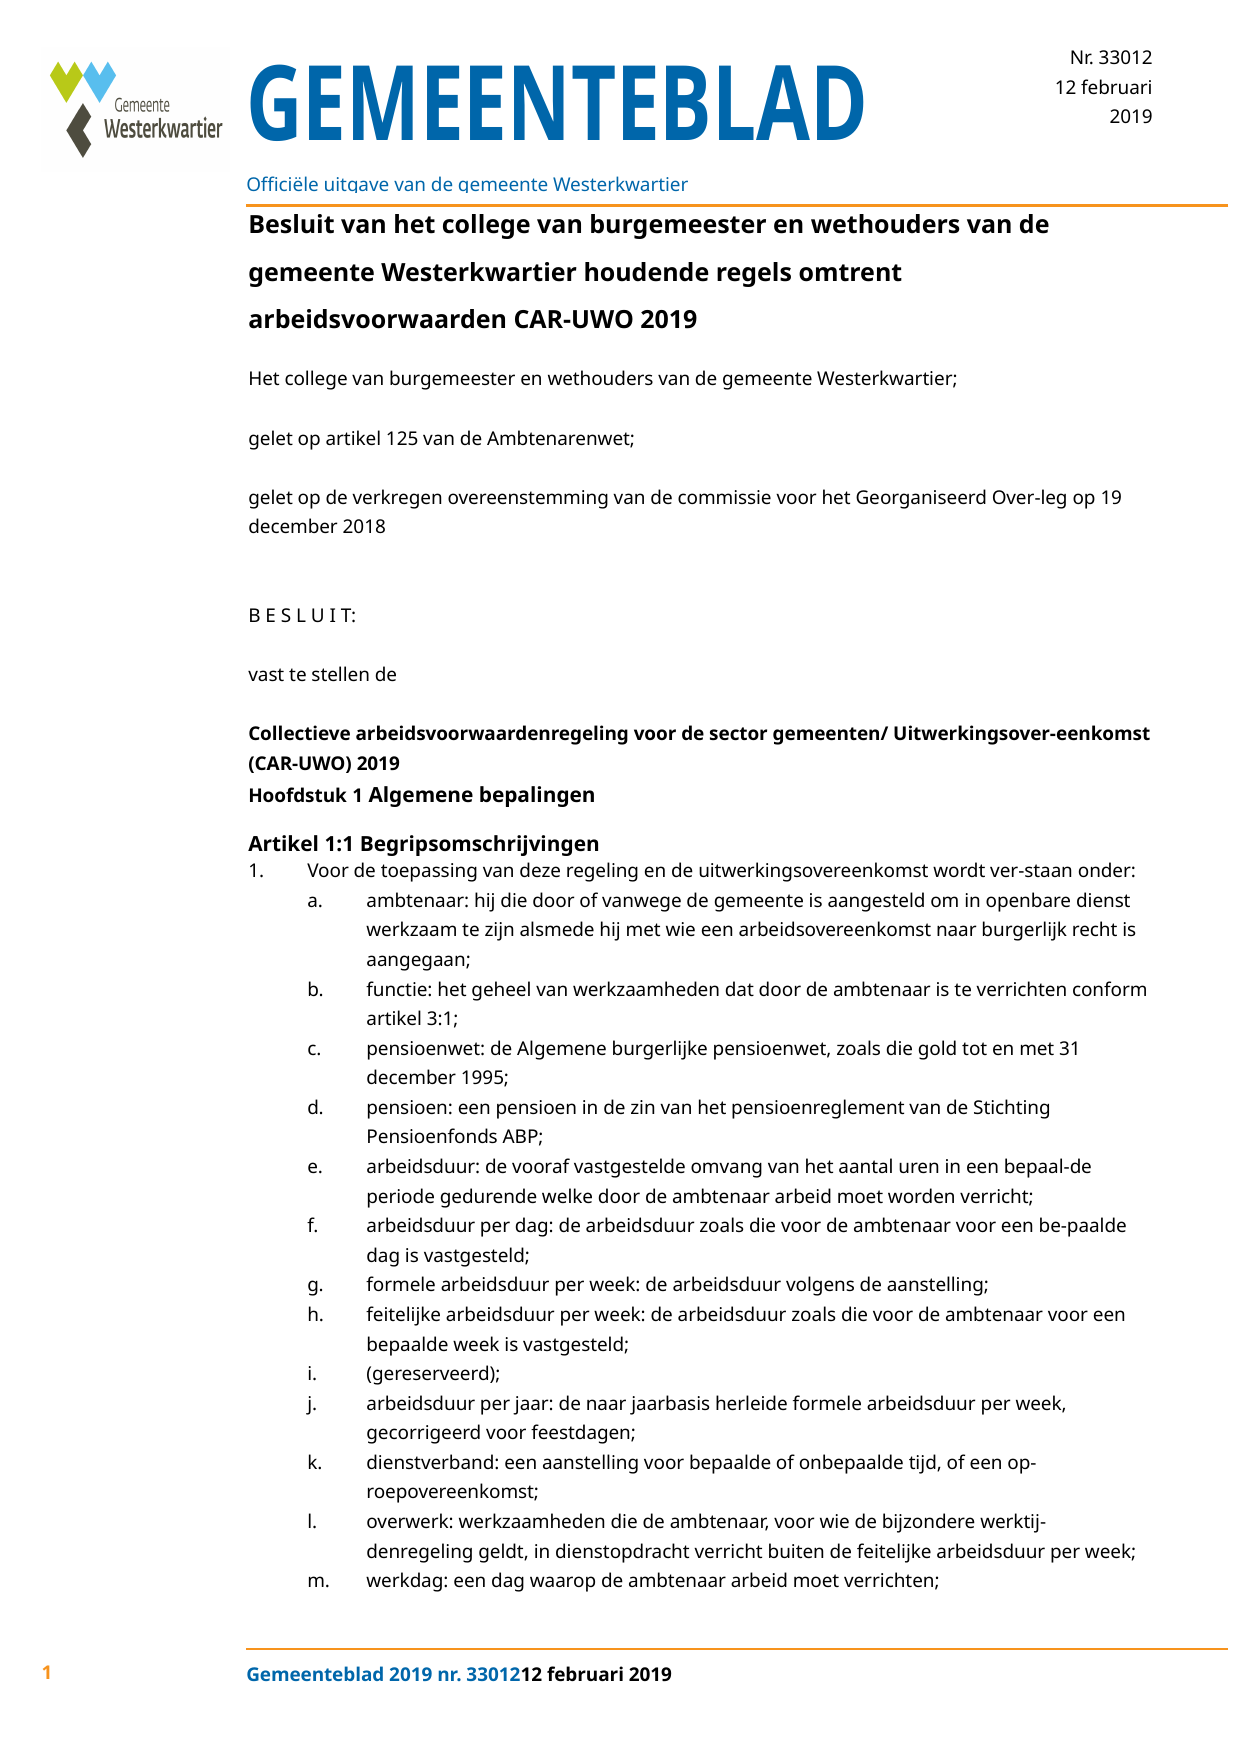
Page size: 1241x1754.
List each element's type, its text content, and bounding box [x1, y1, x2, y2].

text Besluit van het college van burgemeester en wethouders van de gemeente Westerkwartier houdende regels omtrent arbeidsvoorwaarden CAR-UWO 2019 [248, 207, 1152, 336]
list formele arbeidsduur per week: de arbeidsduur volgens de aanstelling; [307, 1272, 1152, 1297]
text vast te stellen de [248, 661, 1152, 687]
list arbeidsduur per jaar: de naar jaarbasis herleide formele arbeidsduur per week, gecorrigeerd voor feestdagen; [307, 1390, 1152, 1445]
text B E S L U I T: [248, 602, 1152, 628]
text Collectieve arbeidsvoorwaardenregeling voor de sector gemeenten/ Uitwerkingsover-eenkomst (CAR-UWO) 2019 [248, 721, 1152, 776]
text gelet op artikel 125 van de Ambtenarenwet; [248, 425, 1152, 450]
list (gereserveerd); [307, 1360, 1152, 1386]
text Artikel 1:1 Begripsomschrijvingen [248, 829, 1152, 857]
list werkdag: een dag waarop de ambtenaar arbeid moet verrichten; [307, 1567, 1152, 1593]
text Hoofdstuk 1 Algemene bepalingen [248, 780, 1152, 808]
text Het college van burgemeester en wethouders van de gemeente Westerkwartier; [248, 366, 1152, 391]
list arbeidsduur: de vooraf vastgestelde omvang van het aantal uren in een bepaal-de periode gedurende welke door de ambtenaar arbeid moet worden verricht; [307, 1153, 1152, 1208]
list ambtenaar: hij die door of vanwege de gemeente is aangesteld om in openbare dienst werkzaam te zijn alsmede hij met wie een arbeidsovereenkomst naar burgerlijk recht is aangegaan; [307, 887, 1152, 972]
picture [41, 47, 231, 172]
list dienstverband: een aanstelling voor bepaalde of onbepaalde tijd, of een op-roepovereenkomst; [307, 1449, 1152, 1504]
text gelet op de verkregen overeenstemming van de commissie voor het Georganiseerd Over-leg op 19 december 2018 [248, 484, 1152, 539]
list overwerk: werkzaamheden die de ambtenaar, voor wie de bijzondere werktij-denregeling geldt, in dienstopdracht verricht buiten de feitelijke arbeidsduur per week; [307, 1508, 1152, 1563]
list arbeidsduur per dag: de arbeidsduur zoals die voor de ambtenaar voor een be-paalde dag is vastgesteld; [307, 1212, 1152, 1268]
list Voor de toepassing van deze regeling en de uitwerkingsovereenkomst wordt ver-staan onder: [248, 857, 1152, 883]
list functie: het geheel van werkzaamheden dat door de ambtenaar is te verrichten conform artikel 3:1; [307, 976, 1152, 1031]
list pensioen: een pensioen in de zin van het pensioenreglement van de Stichting Pensioenfonds ABP; [307, 1094, 1152, 1149]
list feitelijke arbeidsduur per week: de arbeidsduur zoals die voor de ambtenaar voor een bepaalde week is vastgesteld; [307, 1301, 1152, 1356]
list pensioenwet: de Algemene burgerlijke pensioenwet, zoals die gold tot en met 31 december 1995; [307, 1035, 1152, 1090]
